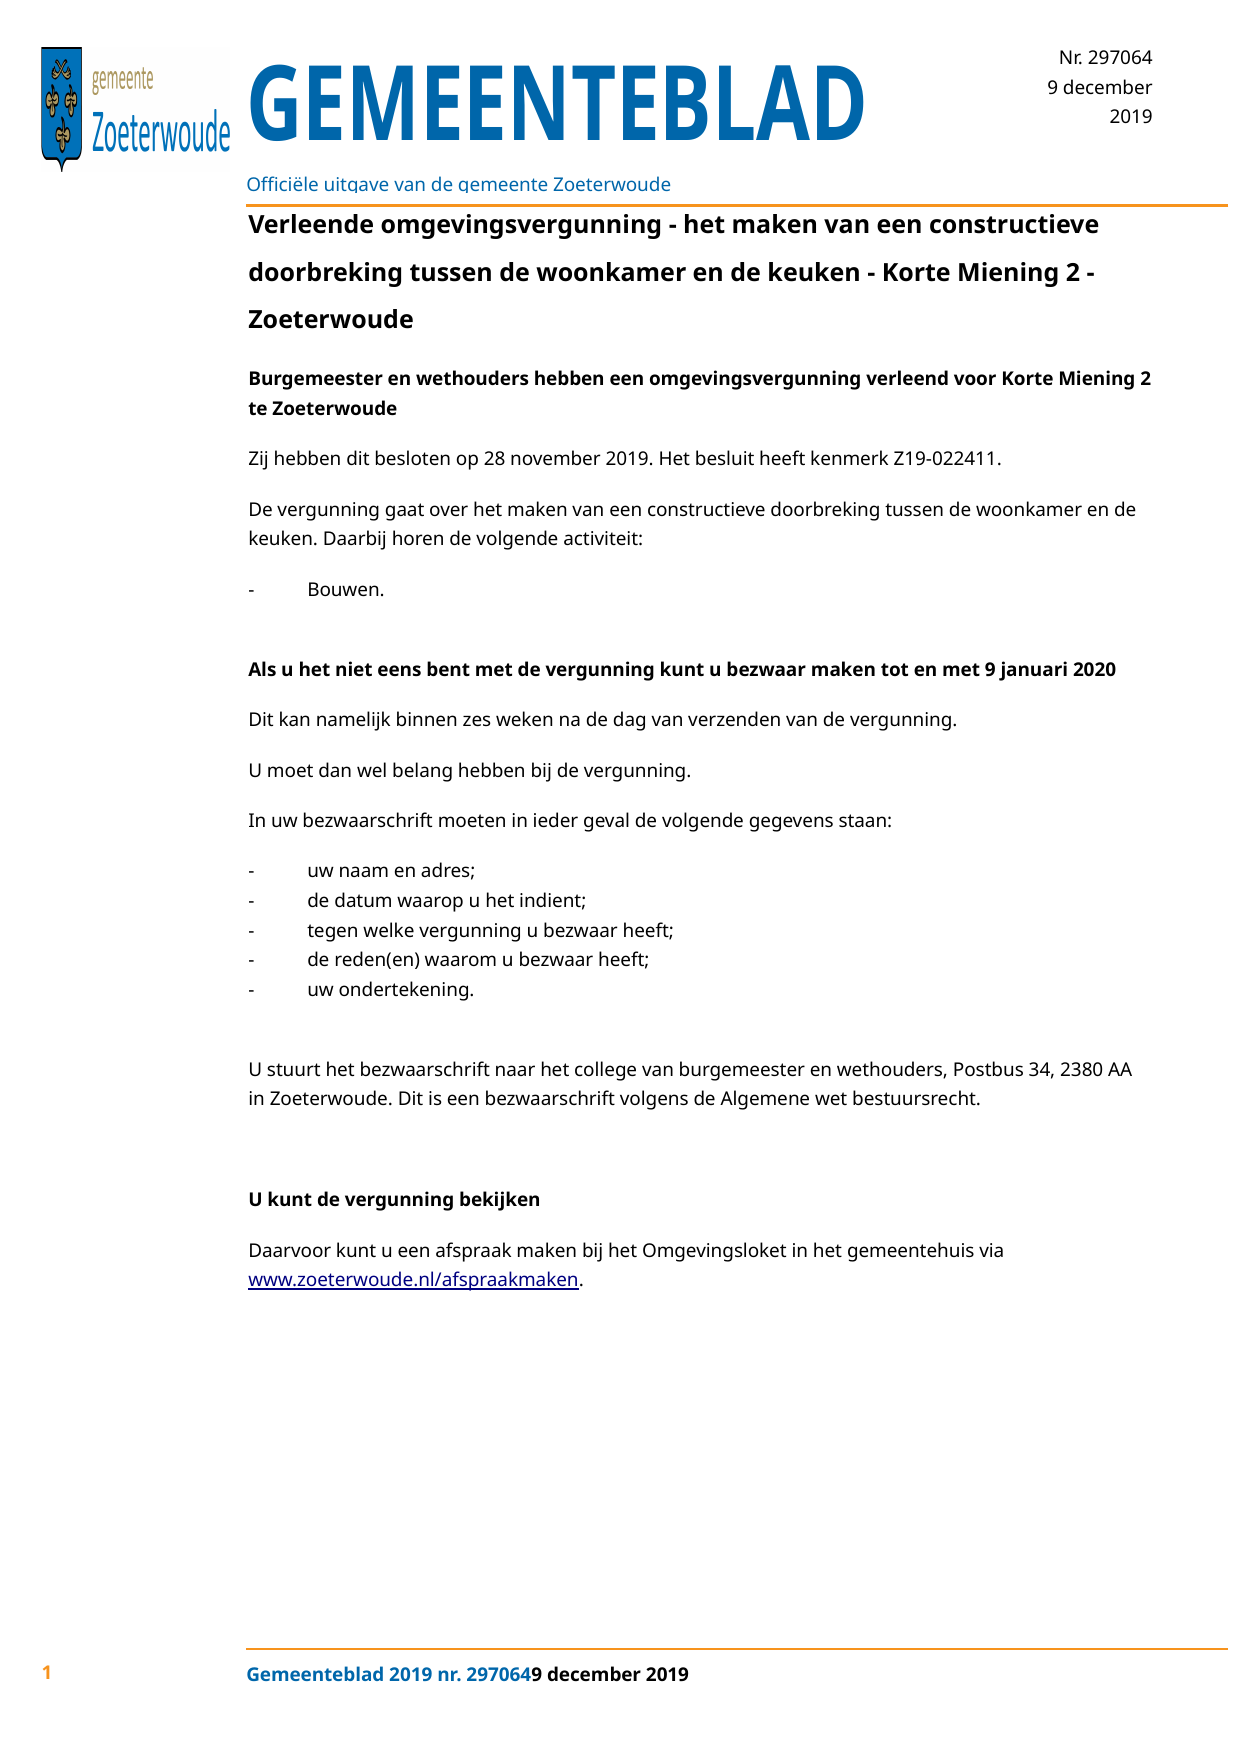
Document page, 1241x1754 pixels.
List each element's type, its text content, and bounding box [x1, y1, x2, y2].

text U kunt de vergunning bekijken [248, 1186, 1152, 1212]
text Verleende omgevingsvergunning - het maken van een constructieve doorbreking tussen de woonkamer en de keuken - Korte Miening 2 - Zoeterwoude [248, 207, 1152, 336]
list tegen welke vergunning u bezwaar heeft; [248, 917, 1152, 942]
text Zij hebben dit besloten op 28 november 2019. Het besluit heeft kenmerk Z19-022411. [248, 446, 1152, 471]
picture [41, 47, 231, 172]
text U stuurt het bezwaarschrift naar het college van burgemeester en wethouders, Postbus 34, 2380 AA in Zoeterwoude. Dit is een bezwaarschrift volgens de Algemene wet bestuursrecht. [248, 1056, 1152, 1111]
text U moet dan wel belang hebben bij de vergunning. [248, 757, 1152, 782]
list de reden(en) waarom u bezwaar heeft; [248, 946, 1152, 972]
text Burgemeester en wethouders hebben een omgevingsvergunning verleend voor Korte Miening 2 te Zoeterwoude [248, 366, 1152, 421]
list de datum waarop u het indient; [248, 887, 1152, 913]
list uw naam en adres; [248, 858, 1152, 883]
list uw ondertekening. [248, 976, 1152, 1002]
text Als u het niet eens bent met de vergunning kunt u bezwaar maken tot en met 9 januari 2020 [248, 656, 1152, 682]
text In uw bezwaarschrift moeten in ieder geval de volgende gegevens staan: [248, 807, 1152, 833]
list Bouwen. [248, 576, 1152, 602]
text De vergunning gaat over het maken van een constructieve doorbreking tussen de woonkamer en de keuken. Daarbij horen de volgende activiteit: [248, 496, 1152, 551]
text Daarvoor kunt u een afspraak maken bij het Omgevingsloket in het gemeentehuis via www.zoeterwoude.nl/afspraakmaken. [248, 1237, 1152, 1292]
text Dit kan namelijk binnen zes weken na de dag van verzenden van de vergunning. [248, 706, 1152, 732]
